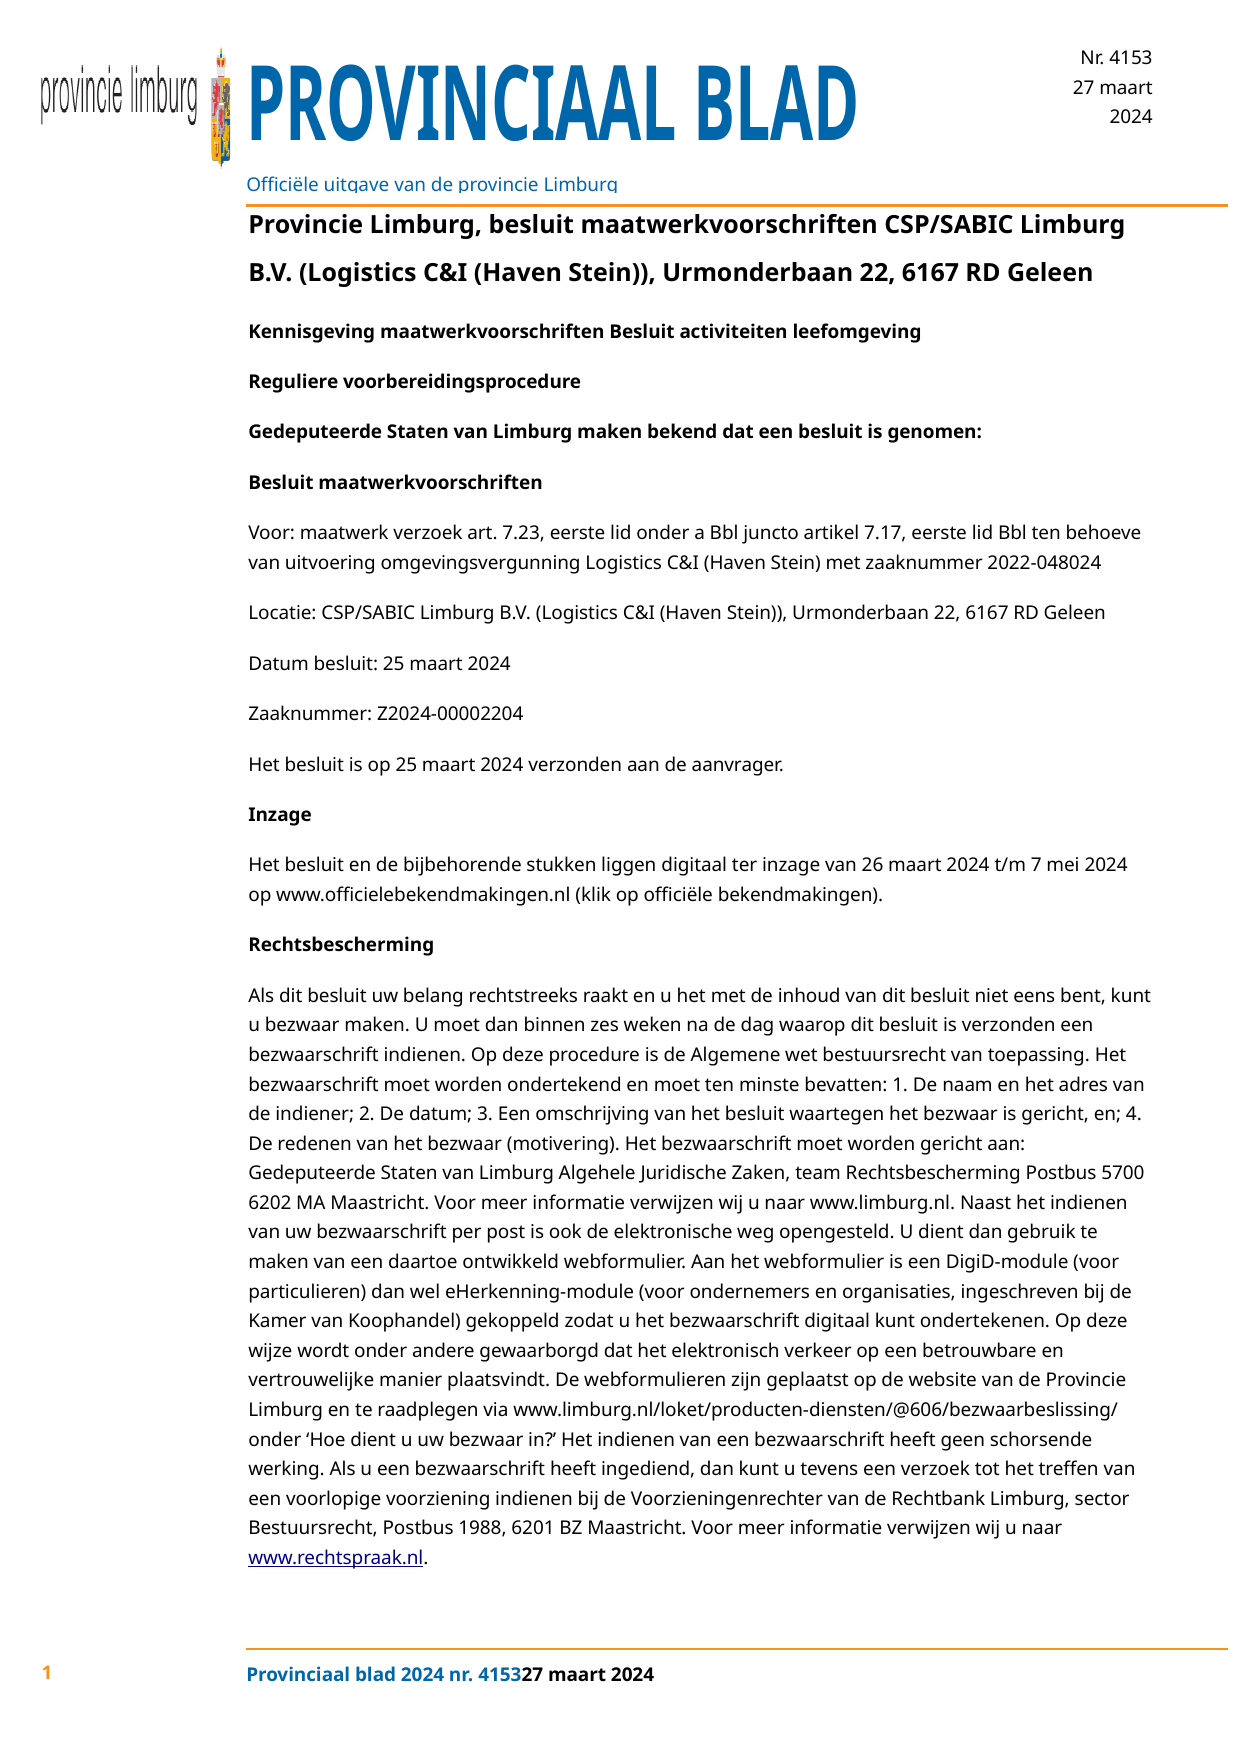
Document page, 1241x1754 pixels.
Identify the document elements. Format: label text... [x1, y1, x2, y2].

text Het besluit is op 25 maart 2024 verzonden aan de aanvrager. [248, 751, 1152, 777]
text Provincie Limburg, besluit maatwerkvoorschriften CSP/SABIC Limburg B.V. (Logistics C&I (Haven Stein)), Urmonderbaan 22, 6167 RD Geleen [248, 207, 1152, 288]
text Gedeputeerde Staten van Limburg maken bekend dat een besluit is genomen: [248, 419, 1152, 444]
text Kennisgeving maatwerkvoorschriften Besluit activiteiten leefomgeving [248, 318, 1152, 344]
text Zaaknummer: Z2024-00002204 [248, 700, 1152, 726]
text Besluit maatwerkvoorschriften [248, 469, 1152, 495]
text Locatie: CSP/SABIC Limburg B.V. (Logistics C&I (Haven Stein)), Urmonderbaan 22, 6167 RD Geleen [248, 599, 1152, 625]
text Inzage [248, 801, 1152, 827]
text Als dit besluit uw belang rechtstreeks raakt en u het met de inhoud van dit besluit niet eens bent, kunt u bezwaar maken. U moet dan binnen zes weken na de dag waarop dit besluit is verzonden een bezwaarschrift indienen. Op deze procedure is de Algemene wet bestuursrecht van toepassing. Het bezwaarschrift moet worden ondertekend en moet ten minste bevatten: 1. De naam en het adres van de indiener; 2. De datum; 3. Een omschrijving van het besluit waartegen het bezwaar is gericht, en; 4. De redenen van het bezwaar (motivering). Het bezwaarschrift moet worden gericht aan: Gedeputeerde Staten van Limburg Algehele Juridische Zaken, team Rechtsbescherming Postbus 5700 6202 MA Maastricht. Voor meer informatie verwijzen wij u naar www.limburg.nl. Naast het indienen van uw bezwaarschrift per post is ook de elektronische weg opengesteld. U dient dan gebruik te maken van een daartoe ontwikkeld webformulier. Aan het webformulier is een DigiD-module (voor particulieren) dan wel eHerkenning-module (voor ondernemers en organisaties, ingeschreven bij de Kamer van Koophandel) gekoppeld zodat u het bezwaarschrift digitaal kunt ondertekenen. Op deze wijze wordt onder andere gewaarborgd dat het elektronisch verkeer op een betrouwbare en vertrouwelijke manier plaatsvindt. De webformulieren zijn geplaatst op de website van de Provincie Limburg en te raadplegen via www.limburg.nl/loket/producten-diensten/@606/bezwaarbeslissing/ onder ‘Hoe dient u uw bezwaar in?’ Het indienen van een bezwaarschrift heeft geen schorsende werking. Als u een bezwaarschrift heeft ingediend, dan kunt u tevens een verzoek tot het treffen van een voorlopige voorziening indienen bij de Voorzieningenrechter van de Rechtbank Limburg, sector Bestuursrecht, Postbus 1988, 6201 BZ Maastricht. Voor meer informatie verwijzen wij u naar www.rechtspraak.nl. [248, 982, 1152, 1570]
text Rechtsbescherming [248, 932, 1152, 957]
picture [41, 47, 231, 172]
text Het besluit en de bijbehorende stukken liggen digitaal ter inzage van 26 maart 2024 t/m 7 mei 2024 op www.officielebekendmakingen.nl (klik op officiële bekendmakingen). [248, 852, 1152, 907]
text Reguliere voorbereidingsprocedure [248, 368, 1152, 394]
text Datum besluit: 25 maart 2024 [248, 650, 1152, 676]
text Voor: maatwerk verzoek art. 7.23, eerste lid onder a Bbl juncto artikel 7.17, eerste lid Bbl ten behoeve van uitvoering omgevingsvergunning Logistics C&I (Haven Stein) met zaaknummer 2022-048024 [248, 519, 1152, 575]
